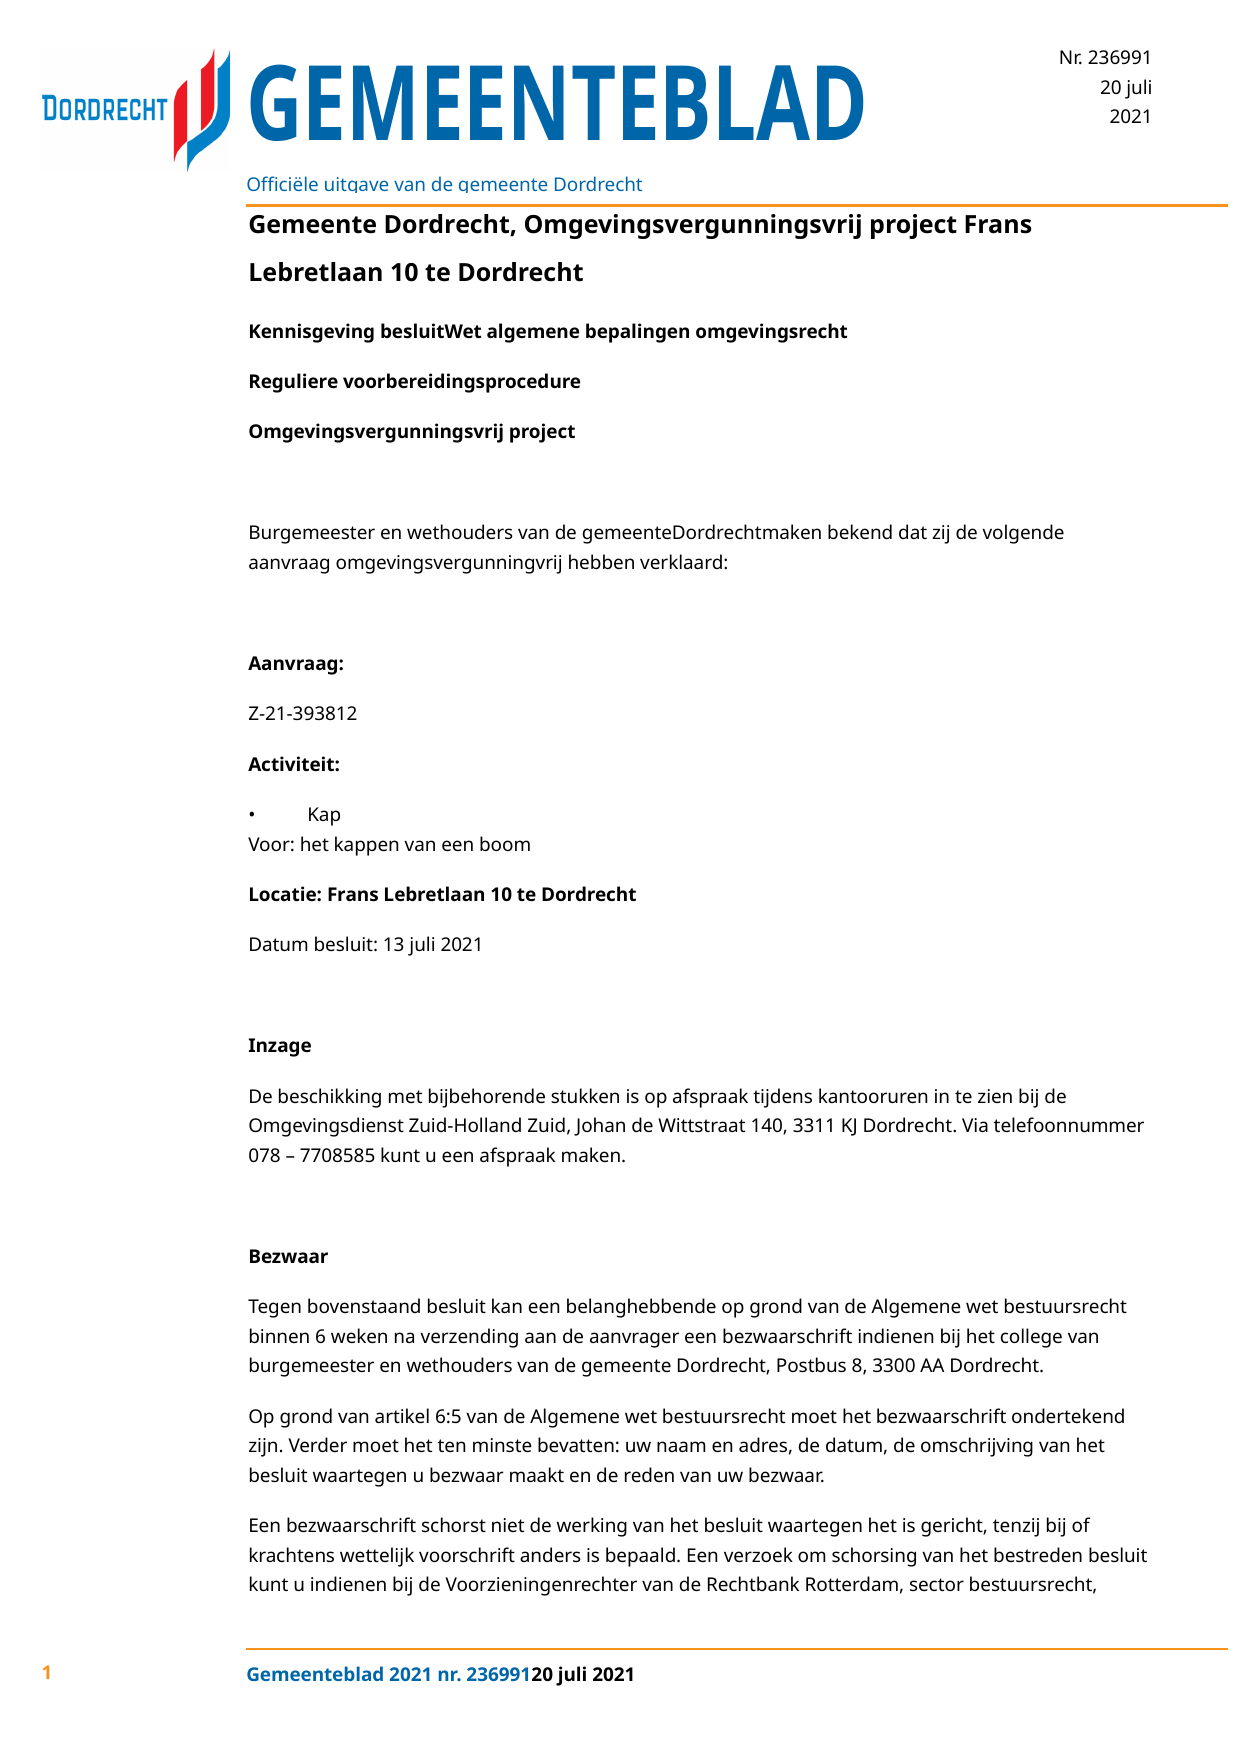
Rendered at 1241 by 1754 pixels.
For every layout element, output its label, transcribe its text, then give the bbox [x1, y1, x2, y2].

text De beschikking met bijbehorende stukken is op afspraak tijdens kantooruren in te zien bij de Omgevingsdienst Zuid-Holland Zuid, Johan de Wittstraat 140, 3311 KJ Dordrecht. Via telefoonnummer 078 – 7708585 kunt u een afspraak maken. [248, 1083, 1152, 1168]
text Op grond van artikel 6:5 van de Algemene wet bestuursrecht moet het bezwaarschrift ondertekend zijn. Verder moet het ten minste bevatten: uw naam en adres, de datum, de omschrijving van het besluit waartegen u bezwaar maakt en de reden van uw bezwaar. [248, 1403, 1152, 1488]
text Inzage [248, 1032, 1152, 1058]
text Kennisgeving besluitWet algemene bepalingen omgevingsrecht [248, 318, 1152, 344]
picture [41, 47, 231, 172]
text Aanvraag: [248, 650, 1152, 676]
text Z-21-393812 [248, 700, 1152, 726]
text Gemeente Dordrecht, Omgevingsvergunningsvrij project Frans Lebretlaan 10 te Dordrecht [248, 207, 1152, 288]
text Locatie: Frans Lebretlaan 10 te Dordrecht [248, 881, 1152, 907]
text Een bezwaarschrift schorst niet de werking van het besluit waartegen het is gericht, tenzij bij of krachtens wettelijk voorschrift anders is bepaald. Een verzoek om schorsing van het bestreden besluit kunt u indienen bij de Voorzieningenrechter van de Rechtbank Rotterdam, sector bestuursrecht, [248, 1512, 1152, 1597]
text Reguliere voorbereidingsprocedure [248, 368, 1152, 394]
text Bezwaar [248, 1243, 1152, 1269]
text Activiteit: [248, 751, 1152, 777]
list Kap [248, 801, 1152, 827]
text Omgevingsvergunningsvrij project [248, 419, 1152, 444]
text Burgemeester en wethouders van de gemeenteDordrechtmaken bekend dat zij de volgende aanvraag omgevingsvergunningvrij hebben verklaard: [248, 519, 1152, 575]
text Voor: het kappen van een boom [248, 831, 1152, 857]
text Datum besluit: 13 juli 2021 [248, 932, 1152, 957]
text Tegen bovenstaand besluit kan een belanghebbende op grond van de Algemene wet bestuursrecht binnen 6 weken na verzending aan de aanvrager een bezwaarschrift indienen bij het college van burgemeester en wethouders van de gemeente Dordrecht, Postbus 8, 3300 AA Dordrecht. [248, 1293, 1152, 1378]
